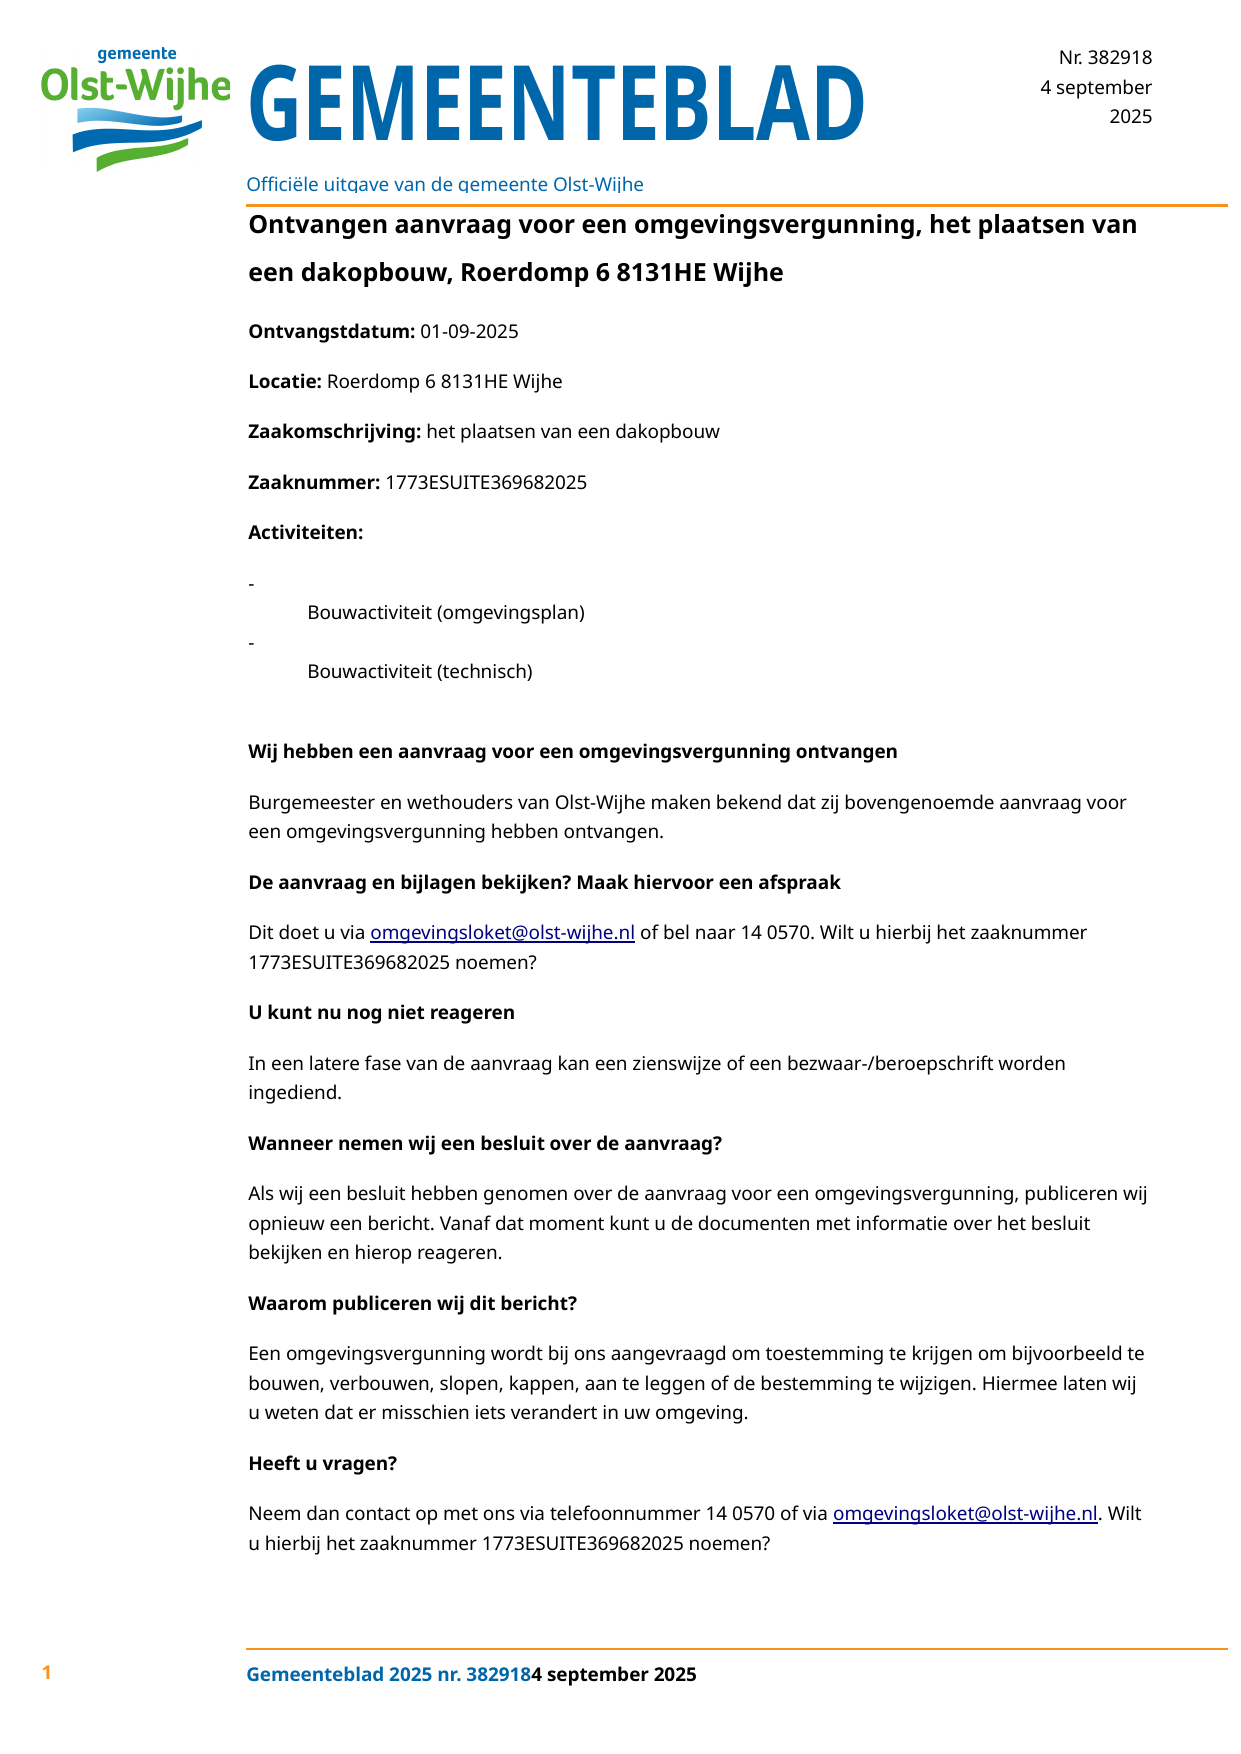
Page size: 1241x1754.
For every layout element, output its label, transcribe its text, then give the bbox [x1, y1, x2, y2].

text Burgemeester en wethouders van Olst-Wijhe maken bekend dat zij bovengenoemde aanvraag voor een omgevingsvergunning hebben ontvangen. [248, 789, 1152, 844]
text Ontvangstdatum: 01-09-2025 [248, 318, 1152, 344]
list Bouwactiviteit (technisch) [248, 659, 1152, 684]
picture [41, 47, 231, 172]
text Wij hebben een aanvraag voor een omgevingsvergunning ontvangen [248, 739, 1152, 764]
text Wanneer nemen wij een besluit over de aanvraag? [248, 1130, 1152, 1156]
text Ontvangen aanvraag voor een omgevingsvergunning, het plaatsen van een dakopbouw, Roerdomp 6 8131HE Wijhe [248, 207, 1152, 288]
list Bouwactiviteit (omgevingsplan) [248, 599, 1152, 625]
text In een latere fase van de aanvraag kan een zienswijze of een bezwaar-/beroepschrift worden ingediend. [248, 1050, 1152, 1105]
text Zaaknummer: 1773ESUITE369682025 [248, 469, 1152, 495]
text Een omgevingsvergunning wordt bij ons aangevraagd om toestemming te krijgen om bijvoorbeeld te bouwen, verbouwen, slopen, kappen, aan te leggen of de bestemming te wijzigen. Hiermee laten wij u weten dat er misschien iets verandert in uw omgeving. [248, 1340, 1152, 1425]
text Waarom publiceren wij dit bericht? [248, 1290, 1152, 1316]
text Zaakomschrijving: het plaatsen van een dakopbouw [248, 419, 1152, 444]
text Locatie: Roerdomp 6 8131HE Wijhe [248, 368, 1152, 394]
text Neem dan contact op met ons via telefoonnummer 14 0570 of via omgevingsloket@olst-wijhe.nl. Wilt u hierbij het zaaknummer 1773ESUITE369682025 noemen? [248, 1500, 1152, 1556]
text Activiteiten: [248, 519, 1152, 545]
text De aanvraag en bijlagen bekijken? Maak hiervoor een afspraak [248, 869, 1152, 895]
text Heeft u vragen? [248, 1450, 1152, 1476]
text U kunt nu nog niet reageren [248, 999, 1152, 1025]
text Dit doet u via omgevingsloket@olst-wijhe.nl of bel naar 14 0570. Wilt u hierbij het zaaknummer 1773ESUITE369682025 noemen? [248, 919, 1152, 975]
text Als wij een besluit hebben genomen over de aanvraag voor een omgevingsvergunning, publiceren wij opnieuw een bericht. Vanaf dat moment kunt u de documenten met informatie over het besluit bekijken en hierop reageren. [248, 1180, 1152, 1265]
